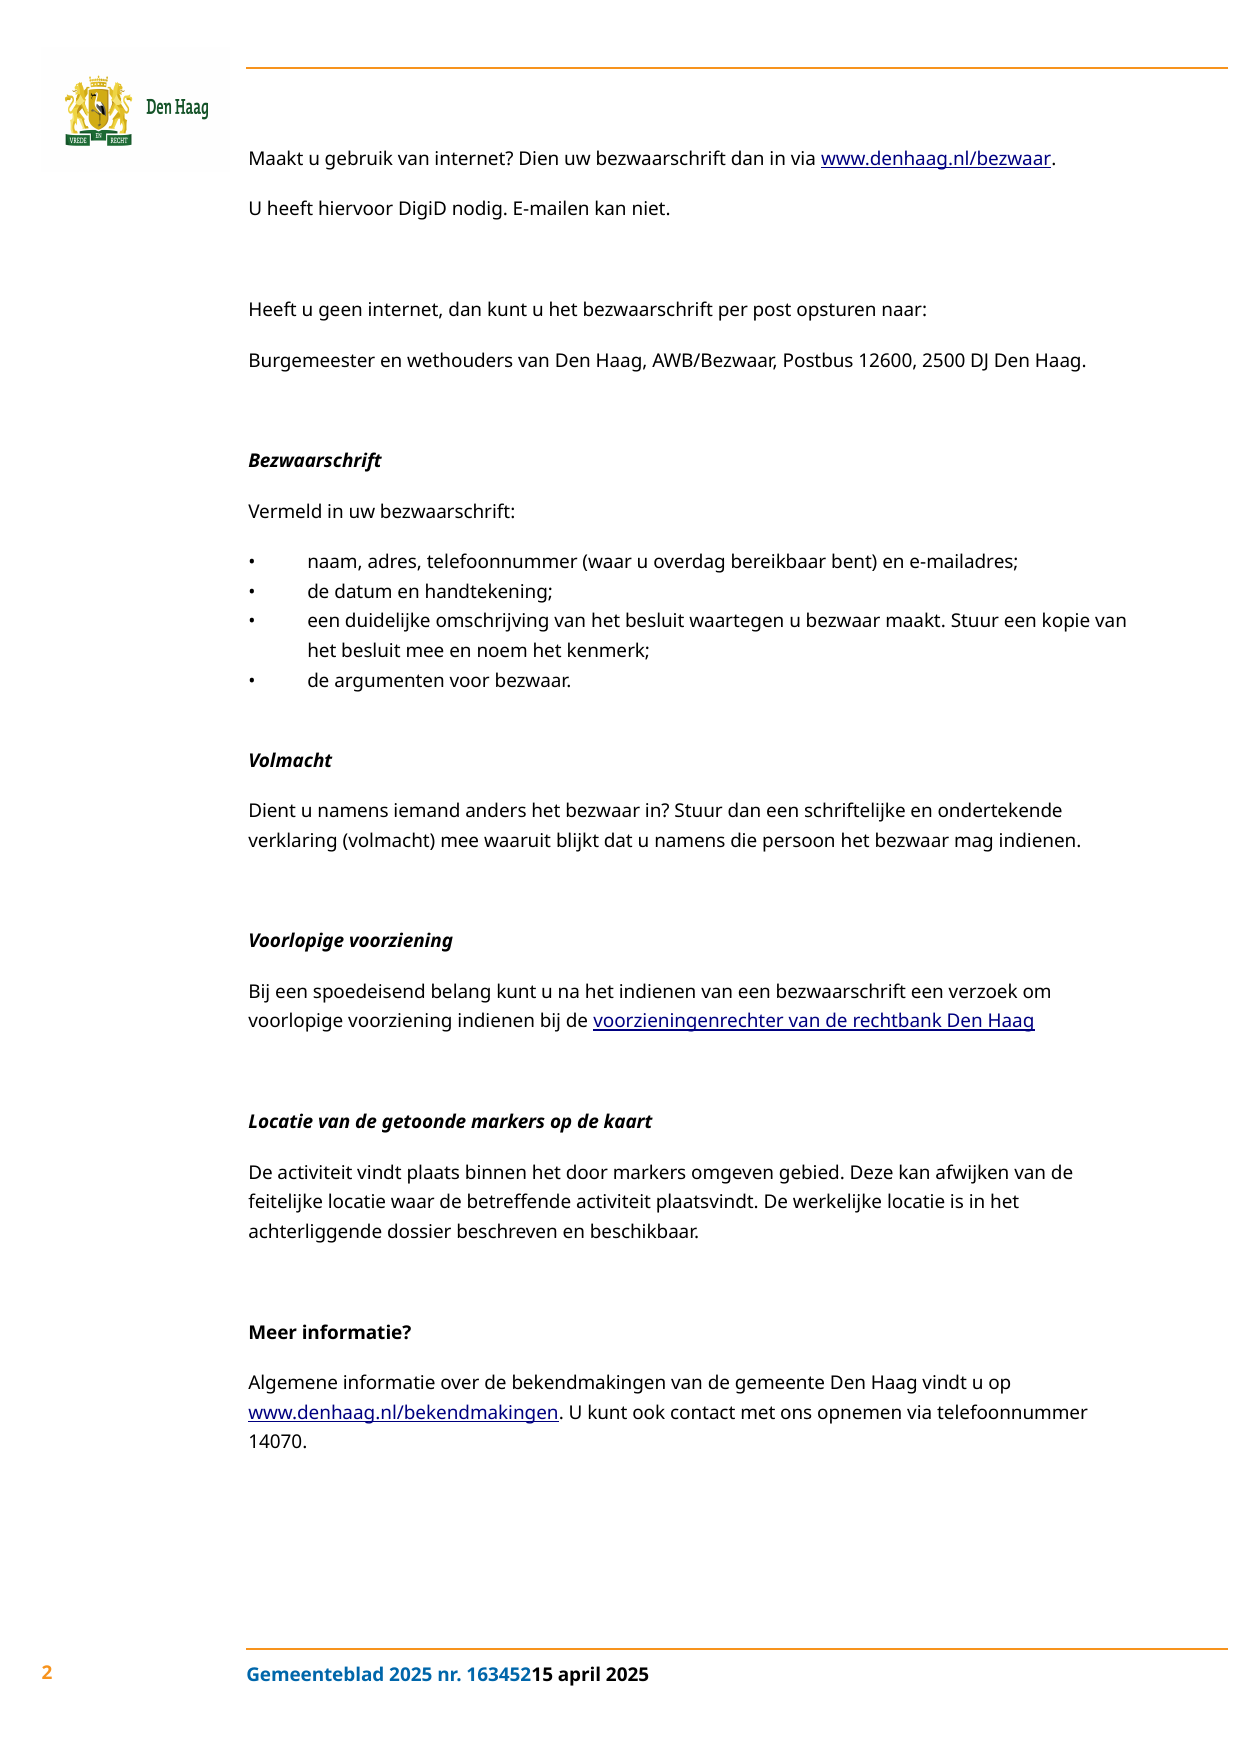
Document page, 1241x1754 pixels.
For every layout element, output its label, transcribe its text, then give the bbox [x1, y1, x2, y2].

list naam, adres, telefoonnummer (waar u overdag bereikbaar bent) en e-mailadres; [248, 548, 1152, 574]
text Locatie van de getoonde markers op de kaart [248, 1108, 1152, 1134]
text Volmacht [248, 747, 1152, 773]
text Burgemeester en wethouders van Den Haag, AWB/Bezwaar, Postbus 12600, 2500 DJ Den Haag. [248, 347, 1152, 373]
text Vermeld in uw bezwaarschrift: [248, 498, 1152, 524]
text Algemene informatie over de bekendmakingen van de gemeente Den Haag vindt u op www.denhaag.nl/bekendmakingen. U kunt ook contact met ons opnemen via telefoonnummer 14070. [248, 1369, 1152, 1454]
picture [41, 47, 231, 172]
text Voorlopige voorziening [248, 928, 1152, 953]
list de datum en handtekening; [248, 578, 1152, 604]
list de argumenten voor bezwaar. [248, 667, 1152, 693]
text Heeft u geen internet, dan kunt u het bezwaarschrift per post opsturen naar: [248, 296, 1152, 322]
text Meer informatie? [248, 1319, 1152, 1345]
text Maakt u gebruik van internet? Dien uw bezwaarschrift dan in via www.denhaag.nl/bezwaar. [248, 145, 1152, 171]
text Bezwaarschrift [248, 448, 1152, 473]
text De activiteit vindt plaats binnen het door markers omgeven gebied. Deze kan afwijken van de feitelijke locatie waar de betreffende activiteit plaatsvindt. De werkelijke locatie is in het achterliggende dossier beschreven en beschikbaar. [248, 1159, 1152, 1244]
text Dient u namens iemand anders het bezwaar in? Stuur dan een schriftelijke en ondertekende verklaring (volmacht) mee waaruit blijkt dat u namens die persoon het bezwaar mag indienen. [248, 797, 1152, 853]
list een duidelijke omschrijving van het besluit waartegen u bezwaar maakt. Stuur een kopie van het besluit mee en noem het kenmerk; [248, 608, 1152, 663]
text U heeft hiervoor DigiD nodig. E-mailen kan niet. [248, 196, 1152, 221]
text Bij een spoedeisend belang kunt u na het indienen van een bezwaarschrift een verzoek om voorlopige voorziening indienen bij de voorzieningenrechter van de rechtbank Den Haag [248, 978, 1152, 1033]
